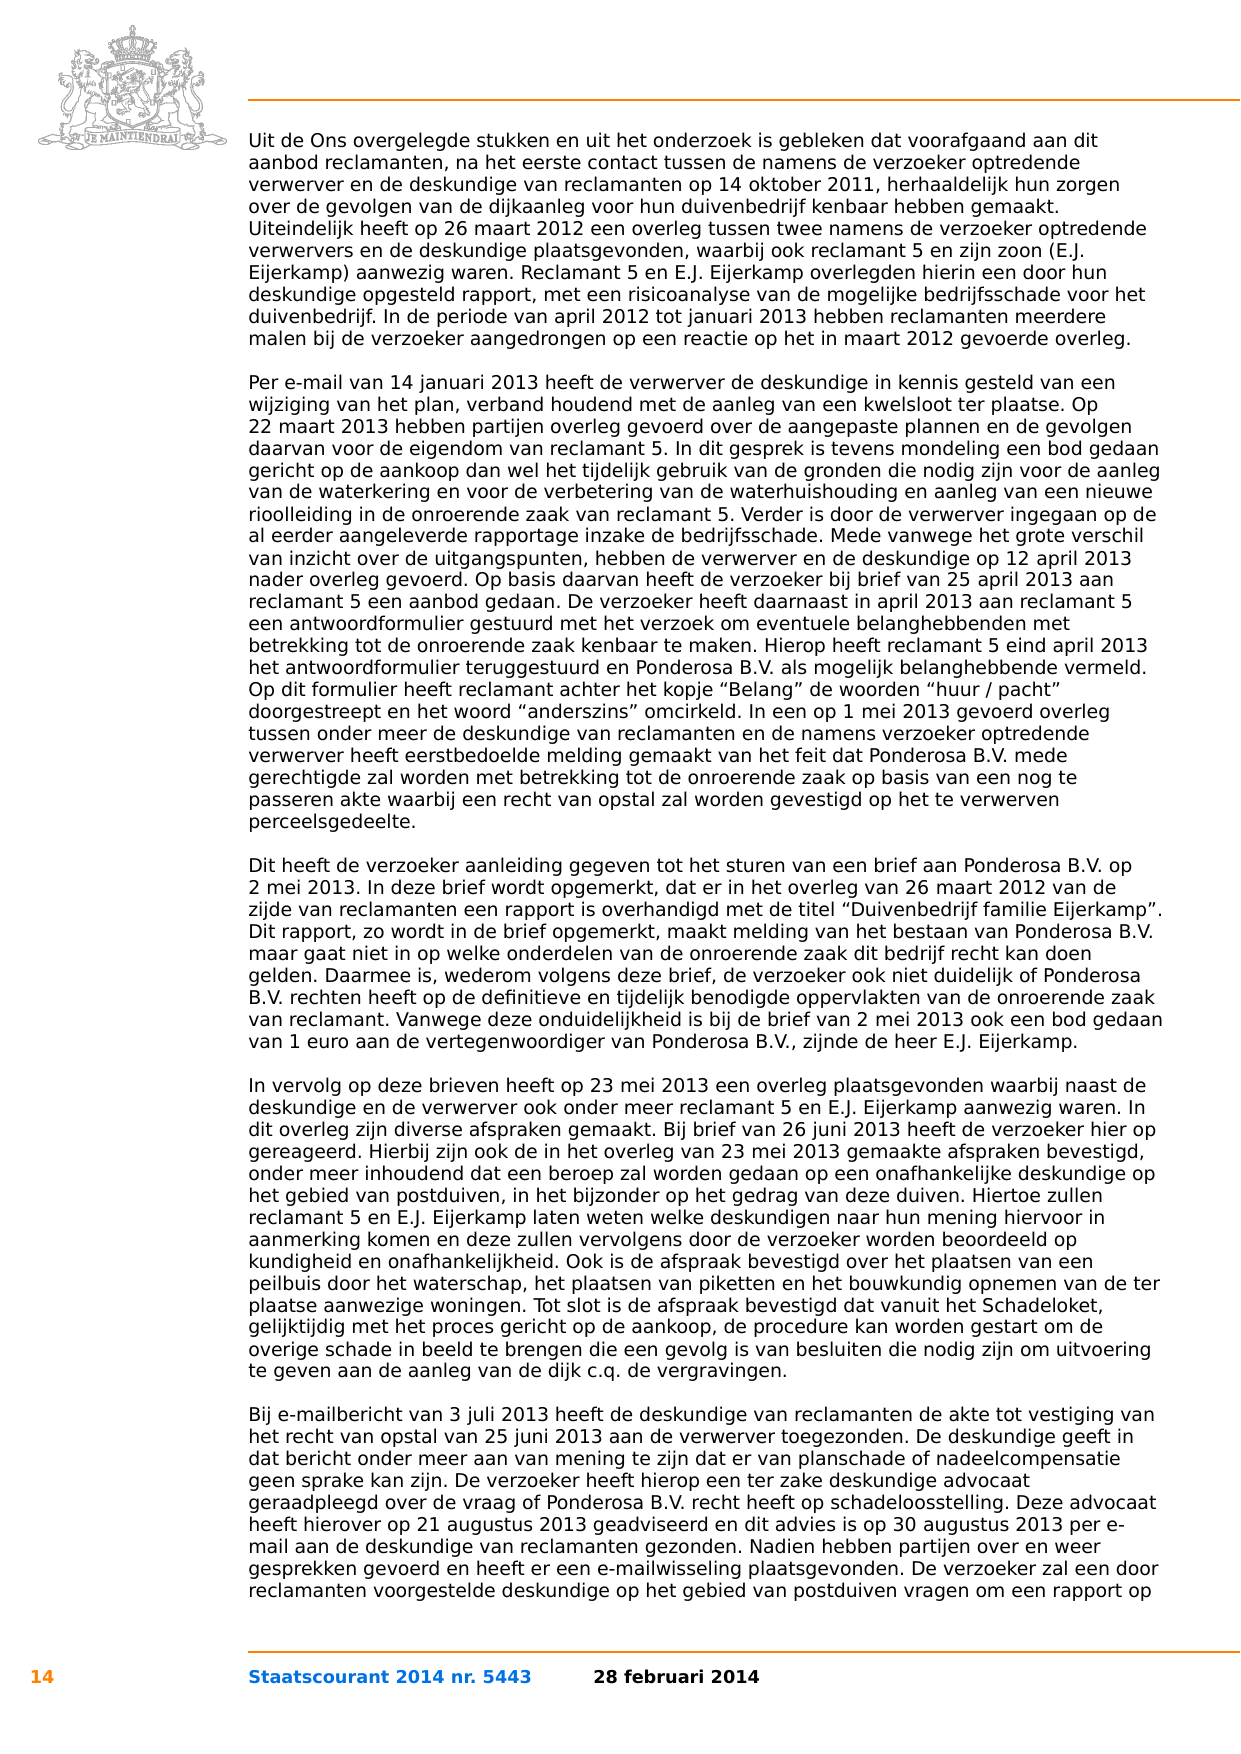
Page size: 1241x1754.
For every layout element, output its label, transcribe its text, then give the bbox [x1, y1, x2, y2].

text Per e-mail van 14 januari 2013 heeft de verwerver de deskundige in kennis gesteld van een wijziging van het plan, verband houdend met de aanleg van een kwelsloot ter plaatse. Op 22 maart 2013 hebben partijen overleg gevoerd over de aangepaste plannen en de gevolgen daarvan voor de eigendom van reclamant 5. In dit gesprek is tevens mondeling een bod gedaan gericht op de aankoop dan wel het tijdelijk gebruik van de gronden die nodig zijn voor de aanleg van de waterkering en voor de verbetering van de waterhuishouding en aanleg van een nieuwe rioolleiding in de onroerende zaak van reclamant 5. Verder is door de verwerver ingegaan op de al eerder aangeleverde rapportage inzake de bedrijfsschade. Mede vanwege het grote verschil van inzicht over de uitgangspunten, hebben de verwerver en de deskundige op 12 april 2013 nader overleg gevoerd. Op basis daarvan heeft de verzoeker bij brief van 25 april 2013 aan reclamant 5 een aanbod gedaan. De verzoeker heeft daarnaast in april 2013 aan reclamant 5 een antwoordformulier gestuurd met het verzoek om eventuele belanghebbenden met betrekking tot de onroerende zaak kenbaar te maken. Hierop heeft reclamant 5 eind april 2013 het antwoordformulier teruggestuurd en Ponderosa B.V. als mogelijk belanghebbende vermeld. Op dit formulier heeft reclamant achter het kopje “Belang” de woorden “huur / pacht” doorgestreept en het woord “anderszins” omcirkeld. In een op 1 mei 2013 gevoerd overleg tussen onder meer de deskundige van reclamanten en de namens verzoeker optredende verwerver heeft eerstbedoelde melding gemaakt van het feit dat Ponderosa B.V. mede gerechtigde zal worden met betrekking tot de onroerende zaak op basis van een nog te passeren akte waarbij een recht van opstal zal worden gevestigd op het te verwerven perceelsgedeelte. [248, 372, 1163, 833]
text Dit heeft de verzoeker aanleiding gegeven tot het sturen van een brief aan Ponderosa B.V. op 2 mei 2013. In deze brief wordt opgemerkt, dat er in het overleg van 26 maart 2012 van de zijde van reclamanten een rapport is overhandigd met de titel “Duivenbedrijf familie Eijerkamp”. Dit rapport, zo wordt in de brief opgemerkt, maakt melding van het bestaan van Ponderosa B.V. maar gaat niet in op welke onderdelen van de onroerende zaak dit bedrijf recht kan doen gelden. Daarmee is, wederom volgens deze brief, de verzoeker ook niet duidelijk of Ponderosa B.V. rechten heeft op de definitieve en tijdelijk benodigde oppervlakten van de onroerende zaak van reclamant. Vanwege deze onduidelijkheid is bij de brief van 2 mei 2013 ook een bod gedaan van 1 euro aan de vertegenwoordiger van Ponderosa B.V., zijnde de heer E.J. Eijerkamp. [248, 855, 1163, 1053]
text In vervolg op deze brieven heeft op 23 mei 2013 een overleg plaatsgevonden waarbij naast de deskundige en de verwerver ook onder meer reclamant 5 en E.J. Eijerkamp aanwezig waren. In dit overleg zijn diverse afspraken gemaakt. Bij brief van 26 juni 2013 heeft de verzoeker hier op gereageerd. Hierbij zijn ook de in het overleg van 23 mei 2013 gemaakte afspraken bevestigd, onder meer inhoudend dat een beroep zal worden gedaan op een onafhankelijke deskundige op het gebied van postduiven, in het bijzonder op het gedrag van deze duiven. Hiertoe zullen reclamant 5 en E.J. Eijerkamp laten weten welke deskundigen naar hun mening hiervoor in aanmerking komen en deze zullen vervolgens door de verzoeker worden beoordeeld op kundigheid en onafhankelijkheid. Ook is de afspraak bevestigd over het plaatsen van een peilbuis door het waterschap, het plaatsen van piketten en het bouwkundig opnemen van de ter plaatse aanwezige woningen. Tot slot is de afspraak bevestigd dat vanuit het Schadeloket, gelijktijdig met het proces gericht op de aankoop, de procedure kan worden gestart om de overige schade in beeld te brengen die een gevolg is van besluiten die nodig zijn om uitvoering te geven aan de aanleg van de dijk c.q. de vergravingen. [248, 1075, 1163, 1382]
text Uit de Ons overgelegde stukken en uit het onderzoek is gebleken dat voorafgaand aan dit aanbod reclamanten, na het eerste contact tussen de namens de verzoeker optredende verwerver en de deskundige van reclamanten op 14 oktober 2011, herhaaldelijk hun zorgen over de gevolgen van de dijkaanleg voor hun duivenbedrijf kenbaar hebben gemaakt. Uiteindelijk heeft op 26 maart 2012 een overleg tussen twee namens de verzoeker optredende verwervers en de deskundige plaatsgevonden, waarbij ook reclamant 5 en zijn zoon (E.J. Eijerkamp) aanwezig waren. Reclamant 5 en E.J. Eijerkamp overlegden hierin een door hun deskundige opgesteld rapport, met een risicoanalyse van de mogelijke bedrijfsschade voor het duivenbedrijf. In de periode van april 2012 tot januari 2013 hebben reclamanten meerdere malen bij de verzoeker aangedrongen op een reactie op het in maart 2012 gevoerde overleg. [248, 130, 1163, 350]
text Bij e-mailbericht van 3 juli 2013 heeft de deskundige van reclamanten de akte tot vestiging van het recht van opstal van 25 juni 2013 aan de verwerver toegezonden. De deskundige geeft in dat bericht onder meer aan van mening te zijn dat er van planschade of nadeelcompensatie geen sprake kan zijn. De verzoeker heeft hierop een ter zake deskundige advocaat geraadpleegd over de vraag of Ponderosa B.V. recht heeft op schadeloosstelling. Deze advocaat heeft hierover op 21 augustus 2013 geadviseerd en dit advies is op 30 augustus 2013 per e-mail aan de deskundige van reclamanten gezonden. Nadien hebben partijen over en weer gesprekken gevoerd en heeft er een e-mailwisseling plaatsgevonden. De verzoeker zal een door reclamanten voorgestelde deskundige op het gebied van postduiven vragen om een rapport op [248, 1404, 1163, 1602]
picture [38, 25, 227, 150]
